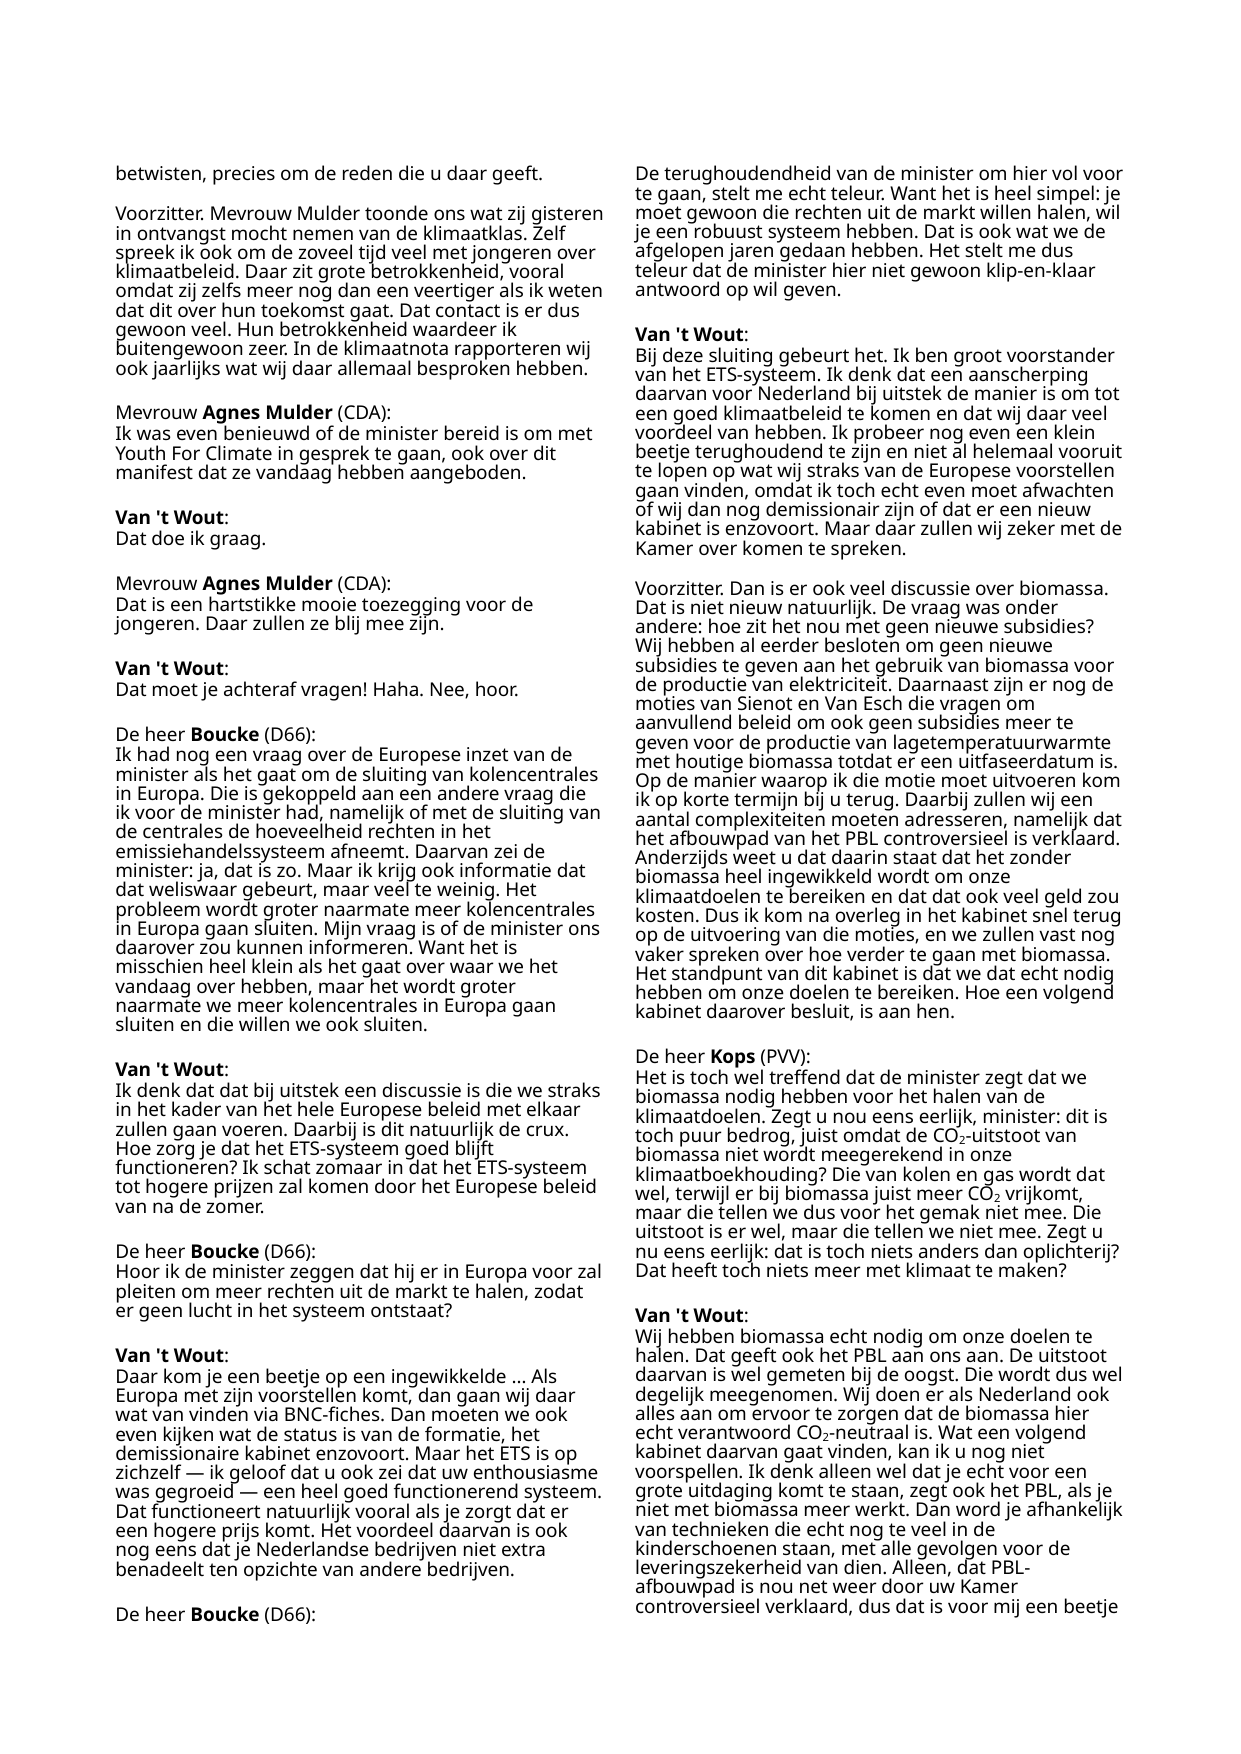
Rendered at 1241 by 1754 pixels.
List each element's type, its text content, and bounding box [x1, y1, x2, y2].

text De heer Boucke (D66): [115, 721, 605, 746]
text Van 't Wout: [115, 655, 605, 681]
text Mevrouw Agnes Mulder (CDA): [115, 570, 605, 596]
text Daar kom je een beetje op een ingewikkelde … Als Europa met zijn voorstellen komt, dan gaan wij daar wat van vinden via BNC-fiches. Dan moeten we ook even kijken wat de status is van de formatie, het demissionaire kabinet enzovoort. Maar het ETS is op zichzelf — ik geloof dat u ook zei dat uw enthousiasme was gegroeid — een heel goed functionerend systeem. Dat functioneert natuurlijk vooral als je zorgt dat er een hogere prijs komt. Het voordeel daarvan is ook nog eens dat je Nederlandse bedrijven niet extra benadeelt ten opzichte van andere bedrijven. [115, 1368, 605, 1580]
text Van 't Wout: [635, 1302, 1125, 1328]
text De terughoudendheid van de minister om hier vol voor te gaan, stelt me echt teleur. Want het is heel simpel: je moet gewoon die rechten uit de markt willen halen, wil je een robuust systeem hebben. Dat is ook wat we de afgelopen jaren gedaan hebben. Het stelt me dus teleur dat de minister hier niet gewoon klip-en-klaar antwoord op wil geven. [635, 165, 1125, 300]
text Van 't Wout: [115, 1056, 605, 1082]
text Voorzitter. Dan is er ook veel discussie over biomassa. Dat is niet nieuw natuurlijk. De vraag was onder andere: hoe zit het nou met geen nieuwe subsidies? Wij hebben al eerder besloten om geen nieuwe subsidies te geven aan het gebruik van biomassa voor de productie van elektriciteit. Daarnaast zijn er nog de moties van Sienot en Van Esch die vragen om aanvullend beleid om ook geen subsidies meer te geven voor de productie van lagetemperatuurwarmte met houtige biomassa totdat er een uitfaseerdatum is. Op de manier waarop ik die motie moet uitvoeren kom ik op korte termijn bij u terug. Daarbij zullen wij een aantal complexiteiten moeten adresseren, namelijk dat het afbouwpad van het PBL controversieel is verklaard. Anderzijds weet u dat daarin staat dat het zonder biomassa heel ingewikkeld wordt om onze klimaatdoelen te bereiken en dat dat ook veel geld zou kosten. Dus ik kom na overleg in het kabinet snel terug op de uitvoering van die moties, en we zullen vast nog vaker spreken over hoe verder te gaan met biomassa. Het standpunt van dit kabinet is dat we dat echt nodig hebben om onze doelen te bereiken. Hoe een volgend kabinet daarover besluit, is aan hen. [635, 579, 1125, 1023]
text Van 't Wout: [115, 504, 605, 530]
text Van 't Wout: [115, 1342, 605, 1368]
text Dat moet je achteraf vragen! Haha. Nee, hoor. [115, 681, 605, 700]
text Ik was even benieuwd of de minister bereid is om met Youth For Climate in gesprek te gaan, ook over dit manifest dat ze vandaag hebben aangeboden. [115, 425, 605, 483]
text Voorzitter. Mevrouw Mulder toonde ons wat zij gisteren in ontvangst mocht nemen van de klimaatklas. Zelf spreek ik ook om de zoveel tijd veel met jongeren over klimaatbeleid. Daar zit grote betrokkenheid, vooral omdat zij zelfs meer nog dan een veertiger als ik weten dat dit over hun toekomst gaat. Dat contact is er dus gewoon veel. Hun betrokkenheid waardeer ik buitengewoon zeer. In de klimaatnota rapporteren wij ook jaarlijks wat wij daar allemaal besproken hebben. [115, 205, 605, 379]
text Dat is een hartstikke mooie toezegging voor de jongeren. Daar zullen ze blij mee zijn. [115, 596, 605, 634]
text Mevrouw Agnes Mulder (CDA): [115, 399, 605, 425]
text De heer Kops (PVV): [635, 1043, 1125, 1069]
text Ik denk dat dat bij uitstek een discussie is die we straks in het kader van het hele Europese beleid met elkaar zullen gaan voeren. Daarbij is dit natuurlijk de crux. Hoe zorg je dat het ETS-systeem goed blijft functioneren? Ik schat zomaar in dat het ETS-systeem tot hogere prijzen zal komen door het Europese beleid van na de zomer. [115, 1082, 605, 1217]
text Wij hebben biomassa echt nodig om onze doelen te halen. Dat geeft ook het PBL aan ons aan. De uitstoot daarvan is wel gemeten bij de oogst. Die wordt dus wel degelijk meegenomen. Wij doen er als Nederland ook alles aan om ervoor te zorgen dat de biomassa hier echt verantwoord CO2-neutraal is. Wat een volgend kabinet daarvan gaat vinden, kan ik u nog niet voorspellen. Ik denk alleen wel dat je echt voor een grote uitdaging komt te staan, zegt ook het PBL, als je niet met biomassa meer werkt. Dan word je afhankelijk van technieken die echt nog te veel in de kinderschoenen staan, met alle gevolgen voor de leveringszekerheid van dien. Alleen, dat PBL-afbouwpad is nou net weer door uw Kamer controversieel verklaard, dus dat is voor mij een beetje [635, 1328, 1125, 1617]
text De heer Boucke (D66): [115, 1238, 605, 1263]
text betwisten, precies om de reden die u daar geeft. [115, 165, 605, 184]
text Hoor ik de minister zeggen dat hij er in Europa voor zal pleiten om meer rechten uit de markt te halen, zodat er geen lucht in het systeem ontstaat? [115, 1263, 605, 1321]
text Dat doe ik graag. [115, 530, 605, 549]
text De heer Boucke (D66): [115, 1601, 605, 1626]
text Van 't Wout: [635, 321, 1125, 347]
text Ik had nog een vraag over de Europese inzet van de minister als het gaat om de sluiting van kolencentrales in Europa. Die is gekoppeld aan een andere vraag die ik voor de minister had, namelijk of met de sluiting van de centrales de hoeveelheid rechten in het emissiehandelssysteem afneemt. Daarvan zei de minister: ja, dat is zo. Maar ik krijg ook informatie dat dat weliswaar gebeurt, maar veel te weinig. Het probleem wordt groter naarmate meer kolencentrales in Europa gaan sluiten. Mijn vraag is of de minister ons daarover zou kunnen informeren. Want het is misschien heel klein als het gaat over waar we het vandaag over hebben, maar het wordt groter naarmate we meer kolencentrales in Europa gaan sluiten en die willen we ook sluiten. [115, 746, 605, 1036]
text Bij deze sluiting gebeurt het. Ik ben groot voorstander van het ETS-systeem. Ik denk dat een aanscherping daarvan voor Nederland bij uitstek de manier is om tot een goed klimaatbeleid te komen en dat wij daar veel voordeel van hebben. Ik probeer nog even een klein beetje terughoudend te zijn en niet al helemaal vooruit te lopen op wat wij straks van de Europese voorstellen gaan vinden, omdat ik toch echt even moet afwachten of wij dan nog demissionair zijn of dat er een nieuw kabinet is enzovoort. Maar daar zullen wij zeker met de Kamer over komen te spreken. [635, 347, 1125, 559]
text Het is toch wel treffend dat de minister zegt dat we biomassa nodig hebben voor het halen van de klimaatdoelen. Zegt u nou eens eerlijk, minister: dit is toch puur bedrog, juist omdat de CO2-uitstoot van biomassa niet wordt meegerekend in onze klimaatboekhouding? Die van kolen en gas wordt dat wel, terwijl er bij biomassa juist meer CO2 vrijkomt, maar die tellen we dus voor het gemak niet mee. Die uitstoot is er wel, maar die tellen we niet mee. Zegt u nu eens eerlijk: dat is toch niets anders dan oplichterij? Dat heeft toch niets meer met klimaat te maken? [635, 1069, 1125, 1281]
